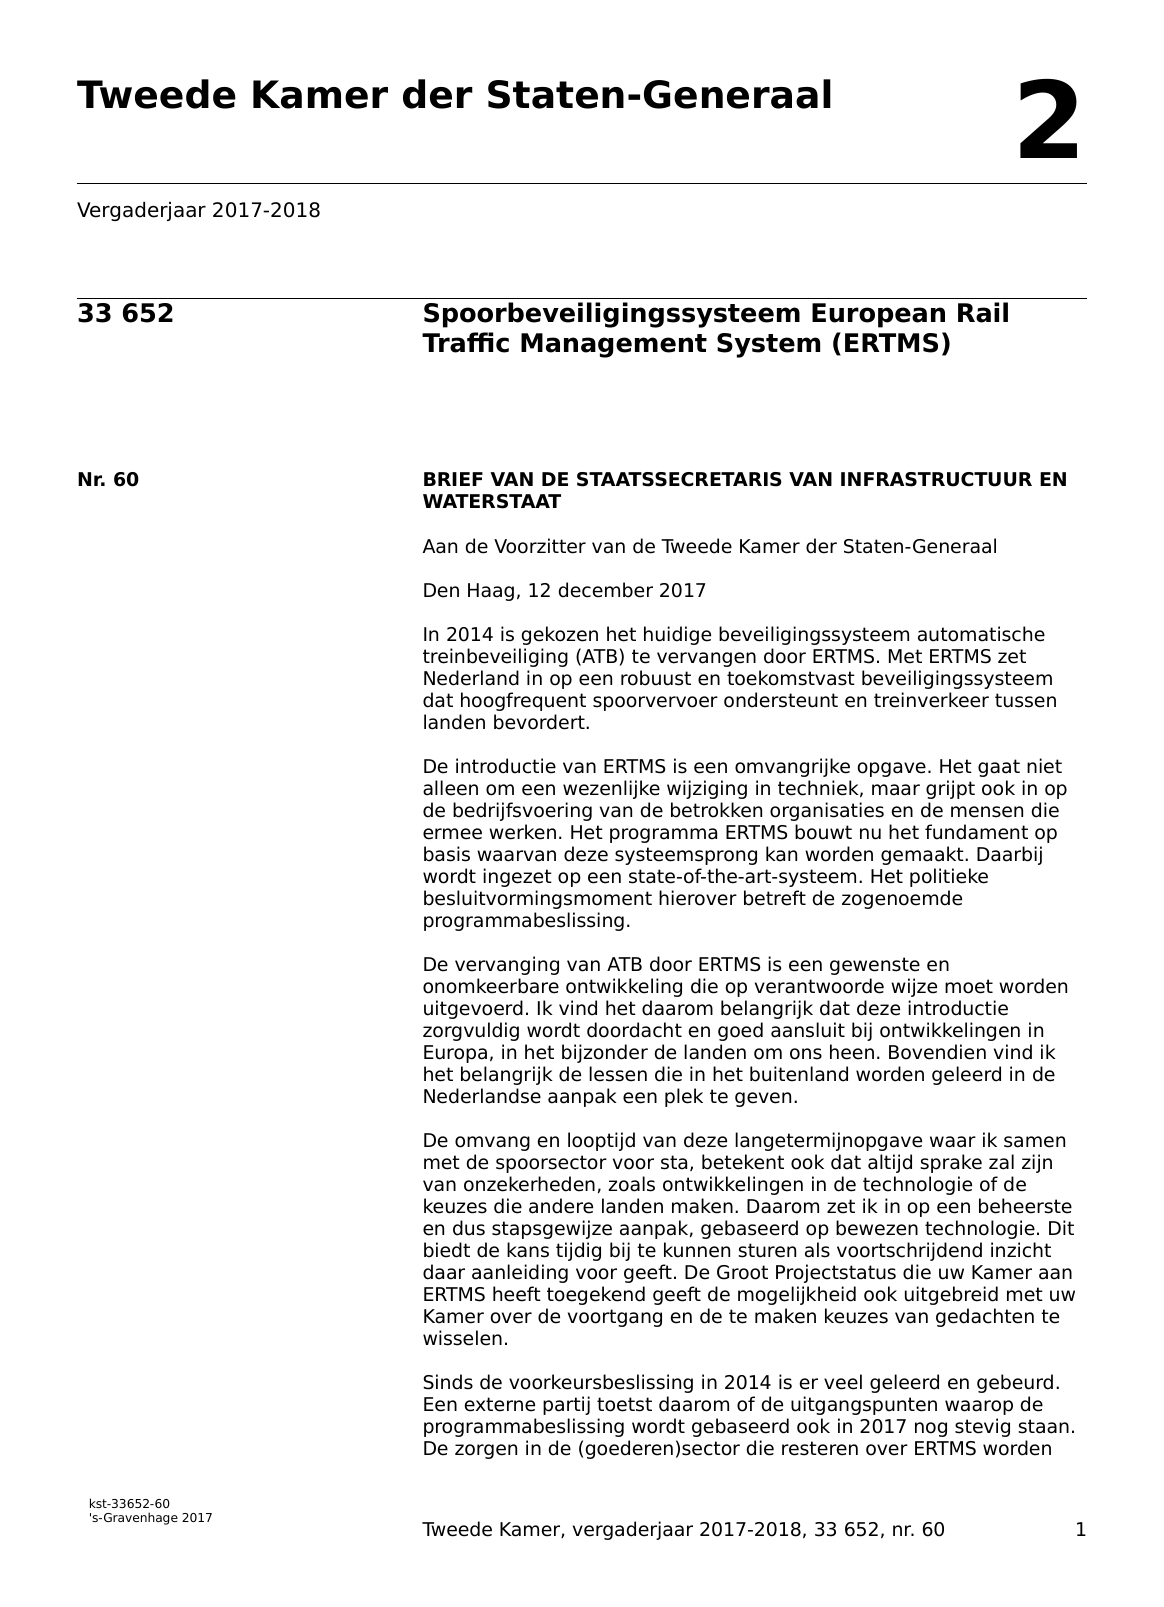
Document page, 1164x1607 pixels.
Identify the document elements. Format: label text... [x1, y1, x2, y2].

table_cell Vergaderjaar 2017-2018 [77, 184, 1087, 298]
text De omvang en looptijd van deze langetermijnopgave waar ik samen met de spoorsector voor sta, betekent ook dat altijd sprake zal zijn van onzekerheden, zoals ontwikkelingen in de technologie of de keuzes die andere landen maken. Daarom zet ik in op een beheerste en dus stapsgewijze aanpak, gebaseerd op bewezen technologie. Dit biedt de kans tijdig bij te kunnen sturen als voortschrijdend inzicht daar aanleiding voor geeft. De Groot Projectstatus die uw Kamer aan ERTMS heeft toegekend geeft de mogelijkheid ook uitgebreid met uw Kamer over de voortgang en de te maken keuzes van gedachten te wisselen. [422, 1130, 1087, 1350]
table_header 2 [886, 59, 1087, 183]
text De vervanging van ATB door ERTMS is een gewenste en onomkeerbare ontwikkeling die op verantwoorde wijze moet worden uitgevoerd. Ik vind het daarom belangrijk dat deze introductie zorgvuldig wordt doordacht en goed aansluit bij ontwikkelingen in Europa, in het bijzonder de landen om ons heen. Bovendien vind ik het belangrijk de lessen die in het buitenland worden geleerd in de Nederlandse aanpak een plek te geven. [422, 954, 1087, 1108]
text In 2014 is gekozen het huidige beveiligingssysteem automatische treinbeveiliging (ATB) te vervangen door ERTMS. Met ERTMS zet Nederland in op een robuust en toekomstvast beveiligingssysteem dat hoogfrequent spoorvervoer ondersteunt en treinverkeer tussen landen bevordert. [422, 624, 1087, 734]
subtitle 33 652 Spoorbeveiligingssysteem European Rail Traffic Management System (ERTMS) [77, 299, 1087, 358]
table_header Tweede Kamer der Staten-Generaal [77, 59, 886, 183]
text Sinds de voorkeursbeslissing in 2014 is er veel geleerd en gebeurd. Een externe partij toetst daarom of de uitgangspunten waarop de programmabeslissing wordt gebaseerd ook in 2017 nog stevig staan. De zorgen in de (goederen)sector die resteren over ERTMS worden [422, 1372, 1087, 1460]
text De introductie van ERTMS is een omvangrijke opgave. Het gaat niet alleen om een wezenlijke wijziging in techniek, maar grijpt ook in op de bedrijfsvoering van de betrokken organisaties en de mensen die ermee werken. Het programma ERTMS bouwt nu het fundament op basis waarvan deze systeemsprong kan worden gemaakt. Daarbij wordt ingezet op een state-of-the-art-systeem. Het politieke besluitvormingsmoment hierover betreft de zogenoemde programmabeslissing. [422, 756, 1087, 932]
text 's-Gravenhage 2017 [88, 1511, 323, 1525]
text kst-33652-60 [88, 1497, 323, 1511]
text Aan de Voorzitter van de Tweede Kamer der Staten-Generaal [422, 536, 1087, 557]
subtitle Nr. 60 BRIEF VAN DE STAATSSECRETARIS VAN INFRASTRUCTUUR EN WATERSTAAT [77, 469, 1087, 513]
text Den Haag, 12 december 2017 [422, 580, 1087, 602]
